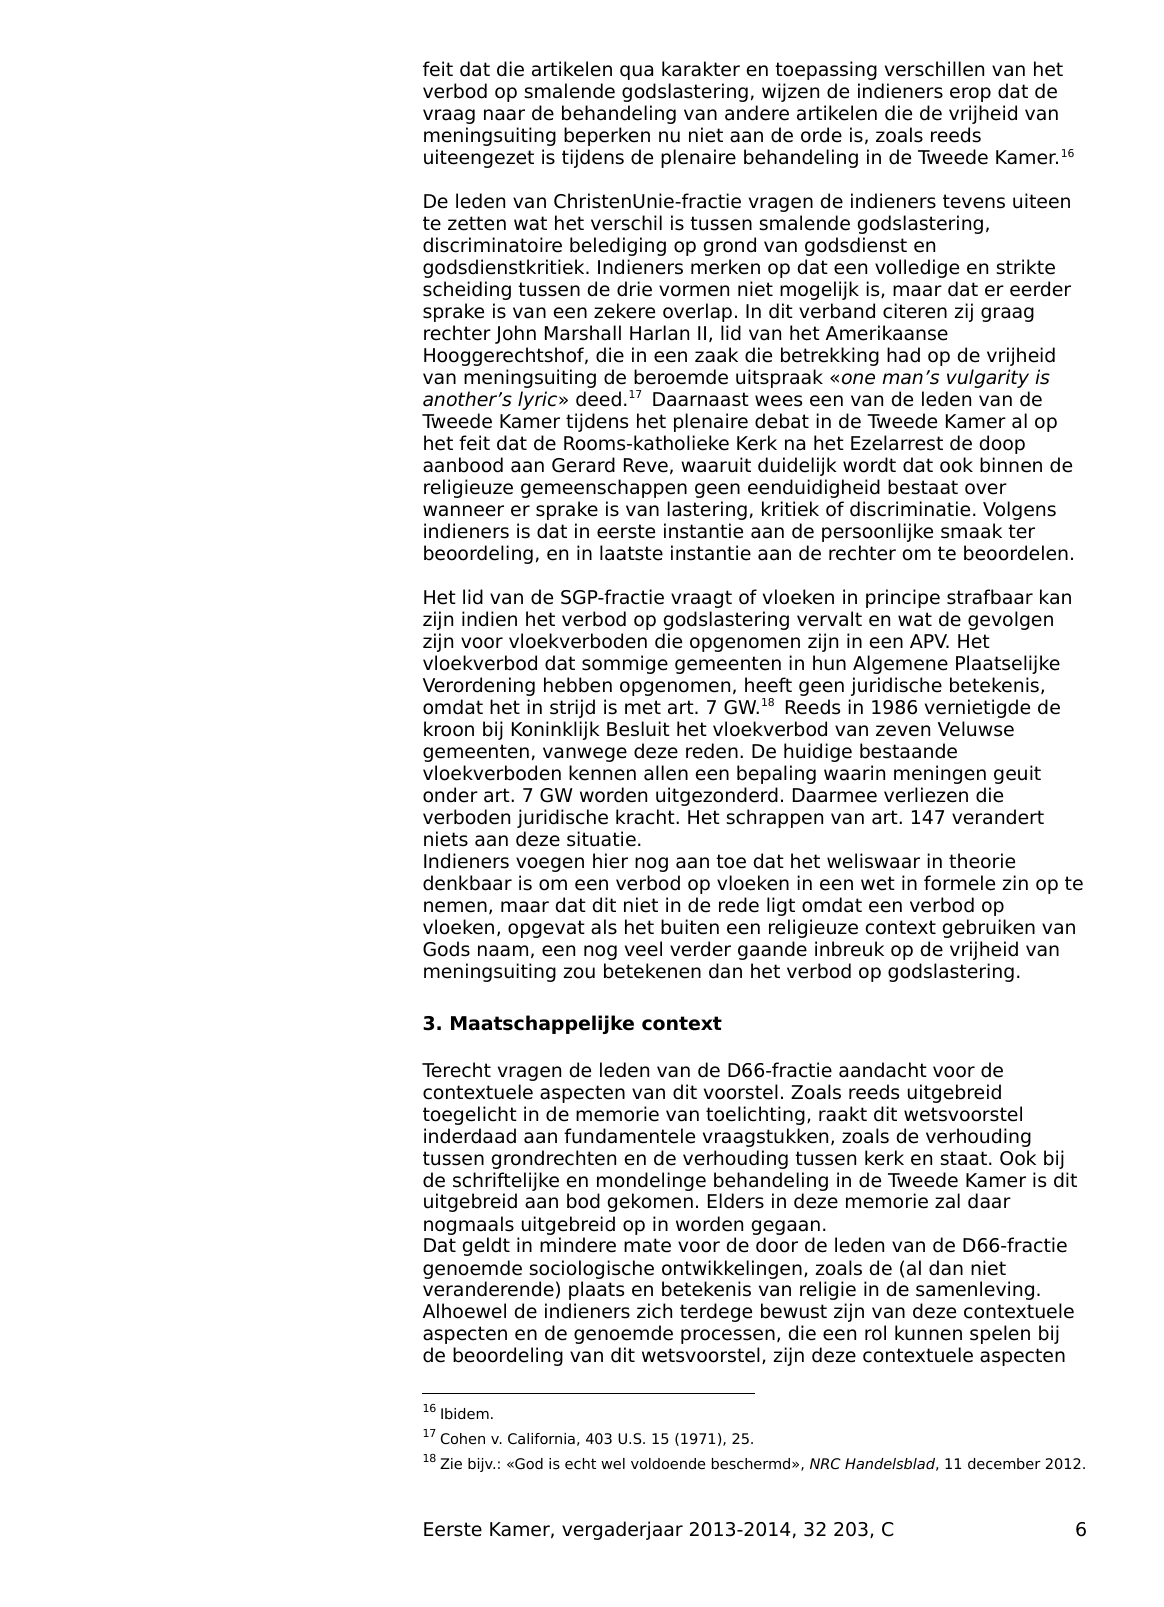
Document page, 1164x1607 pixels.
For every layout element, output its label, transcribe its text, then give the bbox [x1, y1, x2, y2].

text Ibidem. [422, 1402, 1087, 1424]
text Terecht vragen de leden van de D66-fractie aandacht voor de contextuele aspecten van dit voorstel. Zoals reeds uitgebreid toegelicht in de memorie van toelichting, raakt dit wetsvoorstel inderdaad aan fundamentele vraagstukken, zoals de verhouding tussen grondrechten en de verhouding tussen kerk en staat. Ook bij de schriftelijke en mondelinge behandeling in de Tweede Kamer is dit uitgebreid aan bod gekomen. Elders in deze memorie zal daar nogmaals uitgebreid op in worden gegaan. [422, 1059, 1087, 1235]
text Zie bijv.: «God is echt wel voldoende beschermd», NRC Handelsblad, 11 december 2012. [422, 1452, 1087, 1474]
subtitle 3. Maatschappelijke context [422, 1013, 1087, 1034]
text Indieners voegen hier nog aan toe dat het weliswaar in theorie denkbaar is om een verbod op vloeken in een wet in formele zin op te nemen, maar dat dit niet in de rede ligt omdat een verbod op vloeken, opgevat als het buiten een religieuze context gebruiken van Gods naam, een nog veel verder gaande inbreuk op de vrijheid van meningsuiting zou betekenen dan het verbod op godslastering. [422, 851, 1087, 983]
text Cohen v. California, 403 U.S. 15 (1971), 25. [422, 1427, 1087, 1449]
text Het lid van de SGP-fractie vraagt of vloeken in principe strafbaar kan zijn indien het verbod op godslastering vervalt en wat de gevolgen zijn voor vloekverboden die opgenomen zijn in een APV. Het vloekverbod dat sommige gemeenten in hun Algemene Plaatselijke Verordening hebben opgenomen, heeft geen juridische betekenis, omdat het in strijd is met art. 7 GW. Reeds in 1986 vernietigde de kroon bij Koninklijk Besluit het vloekverbod van zeven Veluwse gemeenten, vanwege deze reden. De huidige bestaande vloekverboden kennen allen een bepaling waarin meningen geuit onder art. 7 GW worden uitgezonderd. Daarmee verliezen die verboden juridische kracht. Het schrappen van art. 147 verandert niets aan deze situatie. [422, 587, 1087, 851]
text Dat geldt in mindere mate voor de door de leden van de D66-fractie genoemde sociologische ontwikkelingen, zoals de (al dan niet veranderende) plaats en betekenis van religie in de samenleving. Alhoewel de indieners zich terdege bewust zijn van deze contextuele aspecten en de genoemde processen, die een rol kunnen spelen bij de beoordeling van dit wetsvoorstel, zijn deze contextuele aspecten [422, 1235, 1087, 1367]
text feit dat die artikelen qua karakter en toepassing verschillen van het verbod op smalende godslastering, wijzen de indieners erop dat de vraag naar de behandeling van andere artikelen die de vrijheid van meningsuiting beperken nu niet aan de orde is, zoals reeds uiteengezet is tijdens de plenaire behandeling in de Tweede Kamer. [422, 59, 1087, 169]
text De leden van ChristenUnie-fractie vragen de indieners tevens uiteen te zetten wat het verschil is tussen smalende godslastering, discriminatoire belediging op grond van godsdienst en godsdienstkritiek. Indieners merken op dat een volledige en strikte scheiding tussen de drie vormen niet mogelijk is, maar dat er eerder sprake is van een zekere overlap. In dit verband citeren zij graag rechter John Marshall Harlan II, lid van het Amerikaanse Hooggerechtshof, die in een zaak die betrekking had op de vrijheid van meningsuiting de beroemde uitspraak «one man’s vulgarity is another’s lyric» deed. Daarnaast wees een van de leden van de Tweede Kamer tijdens het plenaire debat in de Tweede Kamer al op het feit dat de Rooms-katholieke Kerk na het Ezelarrest de doop aanbood aan Gerard Reve, waaruit duidelijk wordt dat ook binnen de religieuze gemeenschappen geen eenduidigheid bestaat over wanneer er sprake is van lastering, kritiek of discriminatie. Volgens indieners is dat in eerste instantie aan de persoonlijke smaak ter beoordeling, en in laatste instantie aan de rechter om te beoordelen. [422, 191, 1087, 565]
